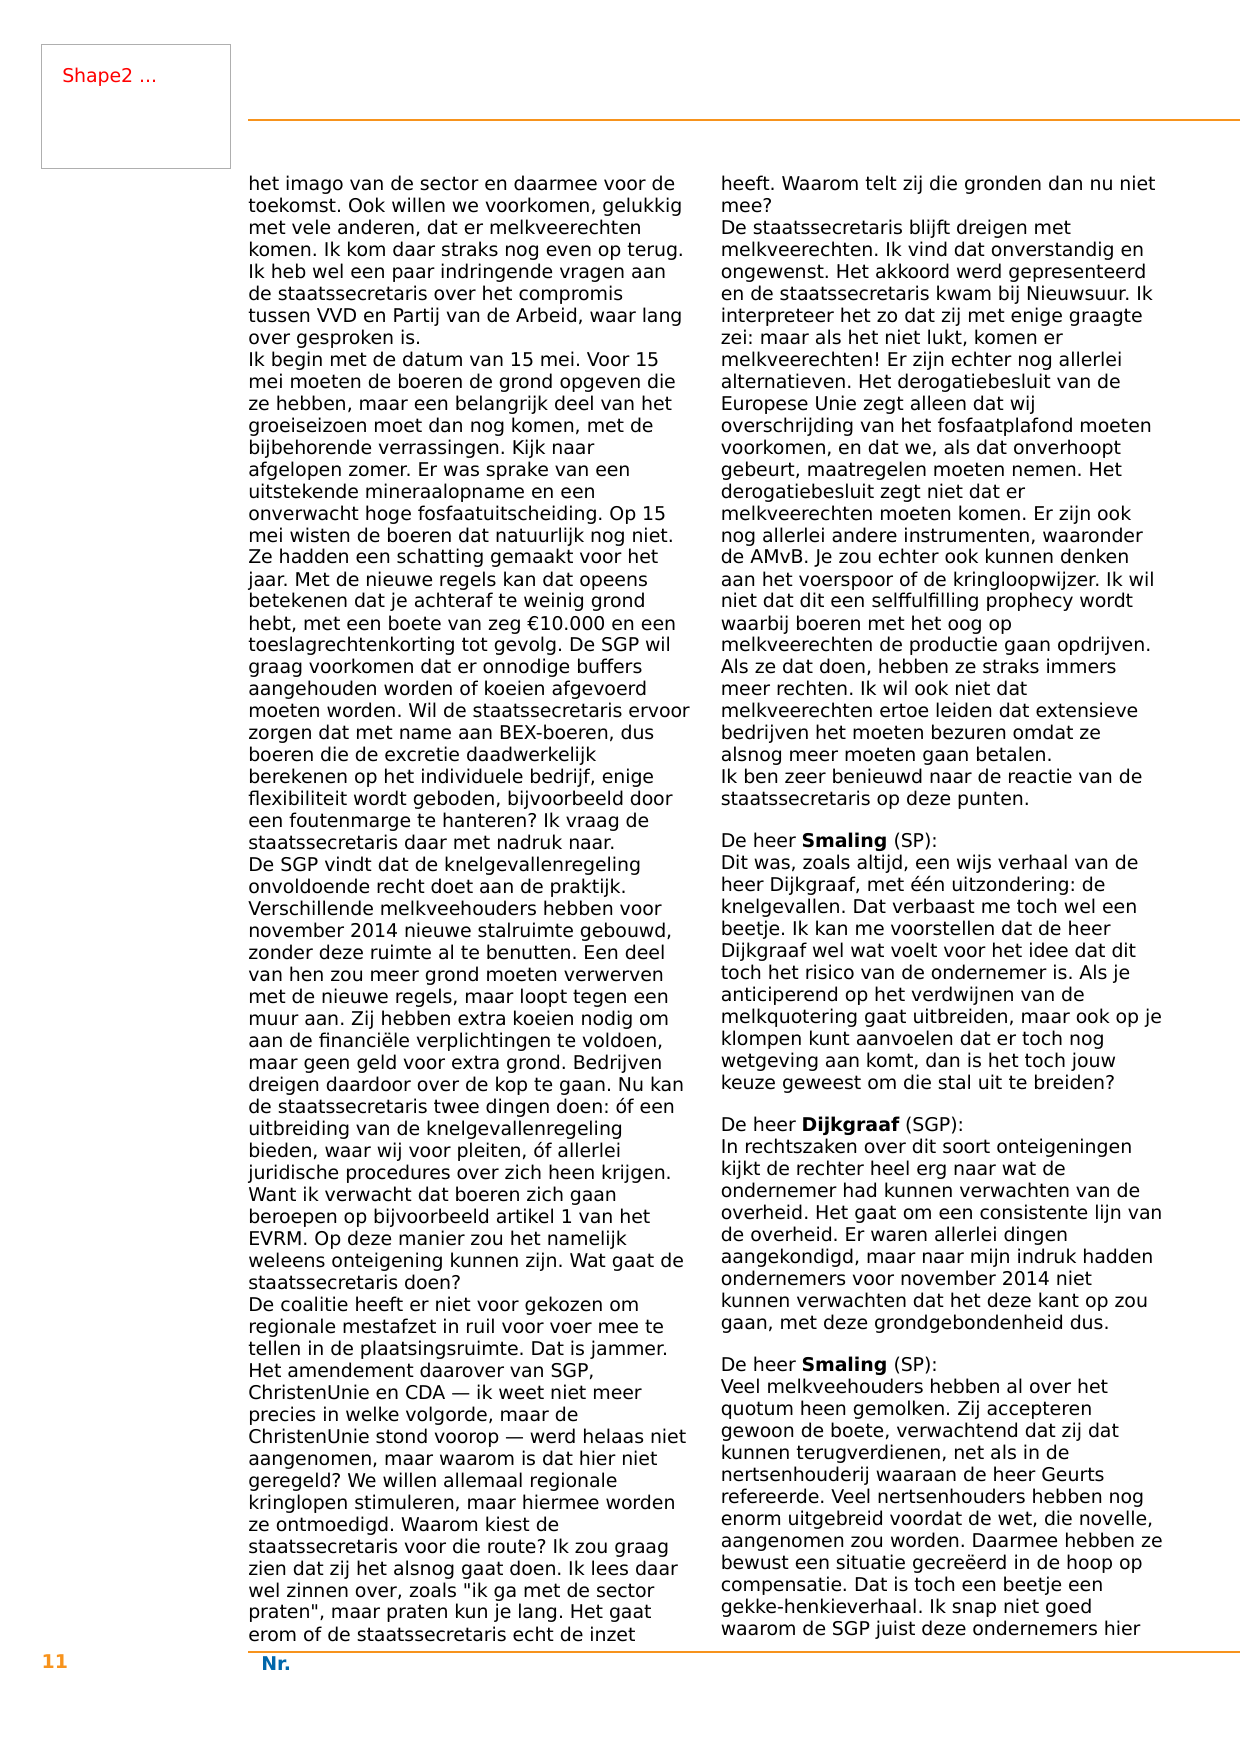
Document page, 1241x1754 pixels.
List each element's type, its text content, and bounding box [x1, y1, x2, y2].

text De heer Dijkgraaf (SGP): [721, 1114, 1163, 1136]
text Dit was, zoals altijd, een wijs verhaal van de heer Dijkgraaf, met één uitzondering: de knelgevallen. Dat verbaast me toch wel een beetje. Ik kan me voorstellen dat de heer Dijkgraaf wel wat voelt voor het idee dat dit toch het risico van de ondernemer is. Als je anticiperend op het verdwijnen van de melkquotering gaat uitbreiden, maar ook op je klompen kunt aanvoelen dat er toch nog wetgeving aan komt, dan is het toch jouw keuze geweest om die stal uit te breiden? [721, 852, 1163, 1094]
text De SGP vindt dat de knelgevallenregeling onvoldoende recht doet aan de praktijk. Verschillende melkveehouders hebben voor november 2014 nieuwe stalruimte gebouwd, zonder deze ruimte al te benutten. Een deel van hen zou meer grond moeten verwerven met de nieuwe regels, maar loopt tegen een muur aan. Zij hebben extra koeien nodig om aan de financiële verplichtingen te voldoen, maar geen geld voor extra grond. Bedrijven dreigen daardoor over de kop te gaan. Nu kan de staatssecretaris twee dingen doen: óf een uitbreiding van de knelgevallenregeling bieden, waar wij voor pleiten, óf allerlei juridische procedures over zich heen krijgen. Want ik verwacht dat boeren zich gaan beroepen op bijvoorbeeld artikel 1 van het EVRM. Op deze manier zou het namelijk weleens onteigening kunnen zijn. Wat gaat de staatssecretaris doen? [248, 854, 691, 1294]
text Ik begin met de datum van 15 mei. Voor 15 mei moeten de boeren de grond opgeven die ze hebben, maar een belangrijk deel van het groeiseizoen moet dan nog komen, met de bijbehorende verrassingen. Kijk naar afgelopen zomer. Er was sprake van een uitstekende mineraalopname en een onverwacht hoge fosfaatuitscheiding. Op 15 mei wisten de boeren dat natuurlijk nog niet. Ze hadden een schatting gemaakt voor het jaar. Met de nieuwe regels kan dat opeens betekenen dat je achteraf te weinig grond hebt, met een boete van zeg €10.000 en een toeslagrechtenkorting tot gevolg. De SGP wil graag voorkomen dat er onnodige buffers aangehouden worden of koeien afgevoerd moeten worden. Wil de staatssecretaris ervoor zorgen dat met name aan BEX-boeren, dus boeren die de excretie daadwerkelijk berekenen op het individuele bedrijf, enige flexibiliteit wordt geboden, bijvoorbeeld door een foutenmarge te hanteren? Ik vraag de staatssecretaris daar met nadruk naar. [248, 349, 691, 854]
text De heer Smaling (SP): [721, 830, 1163, 852]
text Veel melkveehouders hebben al over het quotum heen gemolken. Zij accepteren gewoon de boete, verwachtend dat zij dat kunnen terugverdienen, net als in de nertsenhouderij waaraan de heer Geurts refereerde. Veel nertsenhouders hebben nog enorm uitgebreid voordat de wet, die novelle, aangenomen zou worden. Daarmee hebben ze bewust een situatie gecreëerd in de hoop op compensatie. Dat is toch een beetje een gekke-henkieverhaal. Ik snap niet goed waarom de SGP juist deze ondernemers hier [721, 1376, 1163, 1639]
text het imago van de sector en daarmee voor de toekomst. Ook willen we voorkomen, gelukkig met vele anderen, dat er melkveerechten komen. Ik kom daar straks nog even op terug. Ik heb wel een paar indringende vragen aan de staatssecretaris over het compromis tussen VVD en Partij van de Arbeid, waar lang over gesproken is. [248, 173, 691, 349]
text In rechtszaken over dit soort onteigeningen kijkt de rechter heel erg naar wat de ondernemer had kunnen verwachten van de overheid. Het gaat om een consistente lijn van de overheid. Er waren allerlei dingen aangekondigd, maar naar mijn indruk hadden ondernemers voor november 2014 niet kunnen verwachten dat het deze kant op zou gaan, met deze grondgebondenheid dus. [721, 1136, 1163, 1334]
text De staatssecretaris blijft dreigen met melkveerechten. Ik vind dat onverstandig en ongewenst. Het akkoord werd gepresenteerd en de staatssecretaris kwam bij Nieuwsuur. Ik interpreteer het zo dat zij met enige graagte zei: maar als het niet lukt, komen er melkveerechten! Er zijn echter nog allerlei alternatieven. Het derogatiebesluit van de Europese Unie zegt alleen dat wij overschrijding van het fosfaatplafond moeten voorkomen, en dat we, als dat onverhoopt gebeurt, maatregelen moeten nemen. Het derogatiebesluit zegt niet dat er melkveerechten moeten komen. Er zijn ook nog allerlei andere instrumenten, waaronder de AMvB. Je zou echter ook kunnen denken aan het voerspoor of de kringloopwijzer. Ik wil niet dat dit een selffulfilling prophecy wordt waarbij boeren met het oog op melkveerechten de productie gaan opdrijven. Als ze dat doen, hebben ze straks immers meer rechten. Ik wil ook niet dat melkveerechten ertoe leiden dat extensieve bedrijven het moeten bezuren omdat ze alsnog meer moeten gaan betalen. [721, 217, 1163, 766]
text Ik ben zeer benieuwd naar de reactie van de staatssecretaris op deze punten. [721, 766, 1163, 810]
text De coalitie heeft er niet voor gekozen om regionale mestafzet in ruil voor voer mee te tellen in de plaatsingsruimte. Dat is jammer. Het amendement daarover van SGP, ChristenUnie en CDA — ik weet niet meer precies in welke volgorde, maar de ChristenUnie stond voorop — werd helaas niet aangenomen, maar waarom is dat hier niet geregeld? We willen allemaal regionale kringlopen stimuleren, maar hiermee worden ze ontmoedigd. Waarom kiest de staatssecretaris voor die route? Ik zou graag zien dat zij het alsnog gaat doen. Ik lees daar wel zinnen over, zoals "ik ga met de sector praten", maar praten kun je lang. Het gaat erom of de staatssecretaris echt de inzet [248, 1294, 691, 1645]
text De heer Smaling (SP): [721, 1354, 1163, 1376]
text heeft. Waarom telt zij die gronden dan nu niet mee? [721, 173, 1163, 217]
